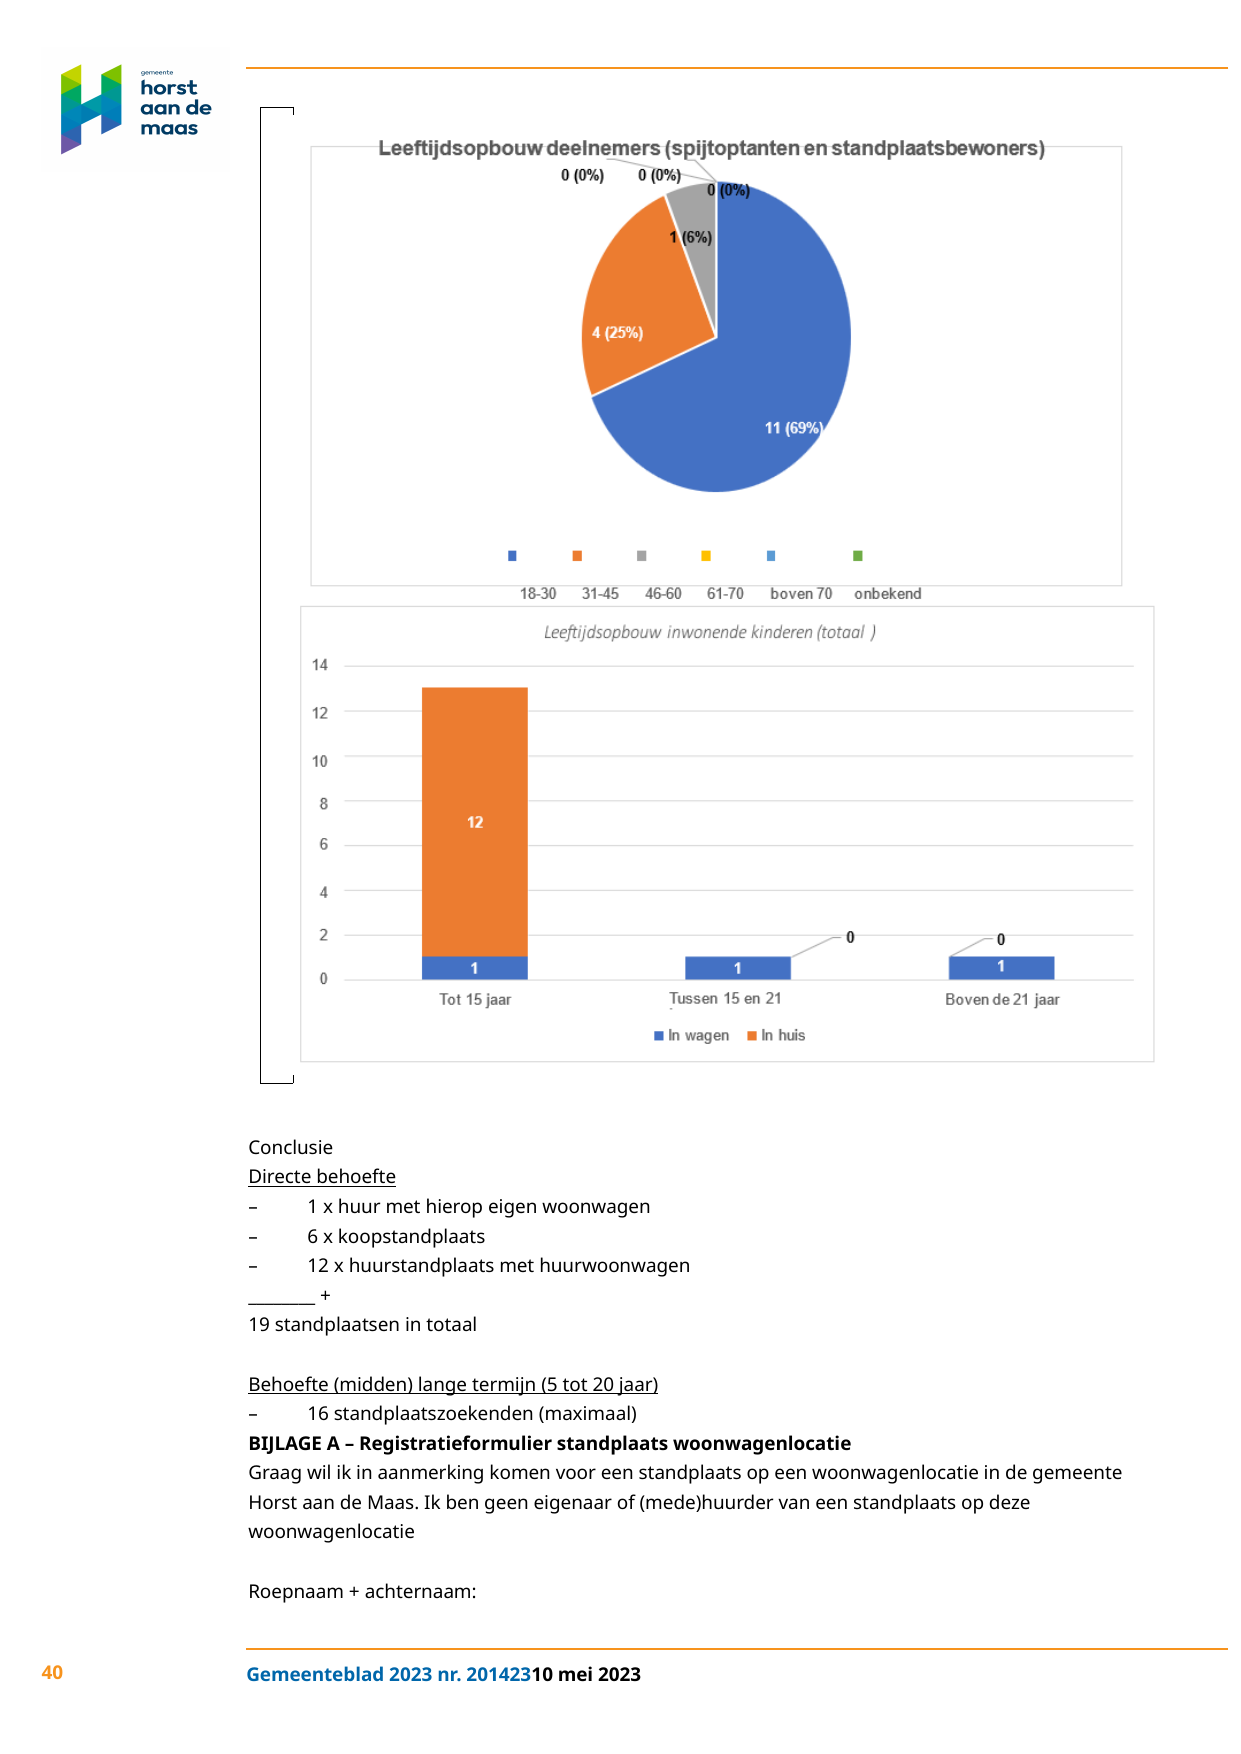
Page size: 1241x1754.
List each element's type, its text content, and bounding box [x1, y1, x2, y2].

table_header Roepnaam + achternaam: [248, 1578, 700, 1604]
text Behoefte (midden) lange termijn (5 tot 20 jaar) [248, 1371, 1152, 1397]
table_header [700, 1578, 1152, 1604]
list 16 standplaatszoekenden (maximaal) [248, 1400, 1152, 1426]
text Directe behoefte [248, 1164, 1152, 1189]
text 19 standplaatsen in totaal [248, 1312, 1152, 1337]
list 1 x huur met hierop eigen woonwagen [248, 1193, 1152, 1219]
picture [41, 47, 231, 172]
text Graag wil ik in aanmerking komen voor een standplaats op een woonwagenlocatie in de gemeente Horst aan de Maas. Ik ben geen eigenaar of (mede)huurder van een standplaats op deze woonwagenlocatie [248, 1459, 1152, 1544]
text BIJLAGE A – Registratieformulier standplaats woonwagenlocatie [248, 1430, 1152, 1456]
text Conclusie [248, 1134, 1152, 1160]
text ________ + [248, 1282, 1152, 1308]
list 6 x koopstandplaats [248, 1223, 1152, 1249]
list 12 x huurstandplaats met huurwoonwagen [248, 1252, 1152, 1278]
picture [268, 115, 1173, 1075]
